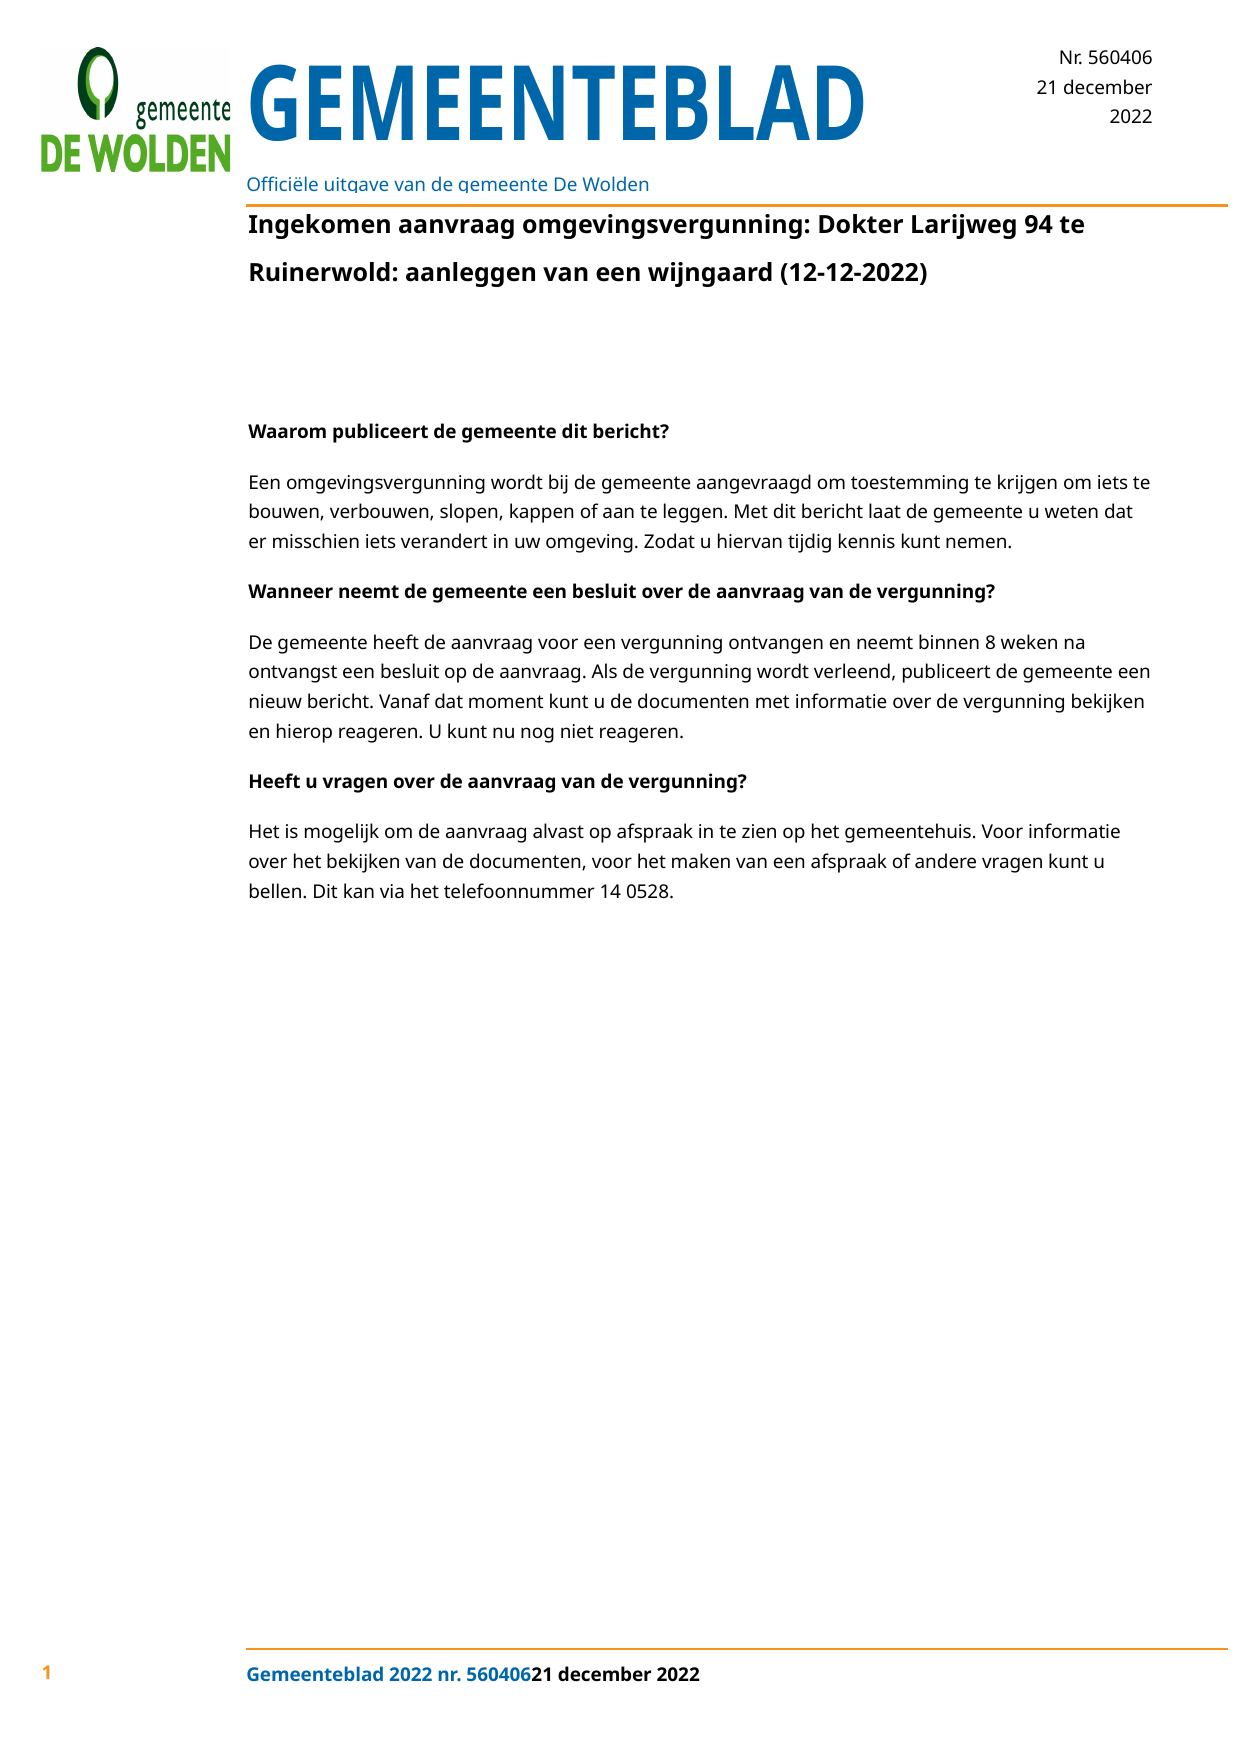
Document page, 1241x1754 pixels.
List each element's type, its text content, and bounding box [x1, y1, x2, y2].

picture [41, 47, 231, 172]
text Ingekomen aanvraag omgevingsvergunning: Dokter Larijweg 94 te Ruinerwold: aanleggen van een wijngaard (12-12-2022) [248, 207, 1152, 288]
text Wanneer neemt de gemeente een besluit over de aanvraag van de vergunning? [248, 579, 1152, 604]
text Heeft u vragen over de aanvraag van de vergunning? [248, 768, 1152, 794]
text De gemeente heeft de aanvraag voor een vergunning ontvangen en neemt binnen 8 weken na ontvangst een besluit op de aanvraag. Als de vergunning wordt verleend, publiceert de gemeente een nieuw bericht. Vanaf dat moment kunt u de documenten met informatie over de vergunning bekijken en hierop reageren. U kunt nu nog niet reageren. [248, 629, 1152, 744]
text Waarom publiceert de gemeente dit bericht? [248, 419, 1152, 444]
text Een omgevingsvergunning wordt bij de gemeente aangevraagd om toestemming te krijgen om iets te bouwen, verbouwen, slopen, kappen of aan te leggen. Met dit bericht laat de gemeente u weten dat er misschien iets verandert in uw omgeving. Zodat u hiervan tijdig kennis kunt nemen. [248, 469, 1152, 554]
text Het is mogelijk om de aanvraag alvast op afspraak in te zien op het gemeentehuis. Voor informatie over het bekijken van de documenten, voor het maken van een afspraak of andere vragen kunt u bellen. Dit kan via het telefoonnummer 14 0528. [248, 819, 1152, 904]
